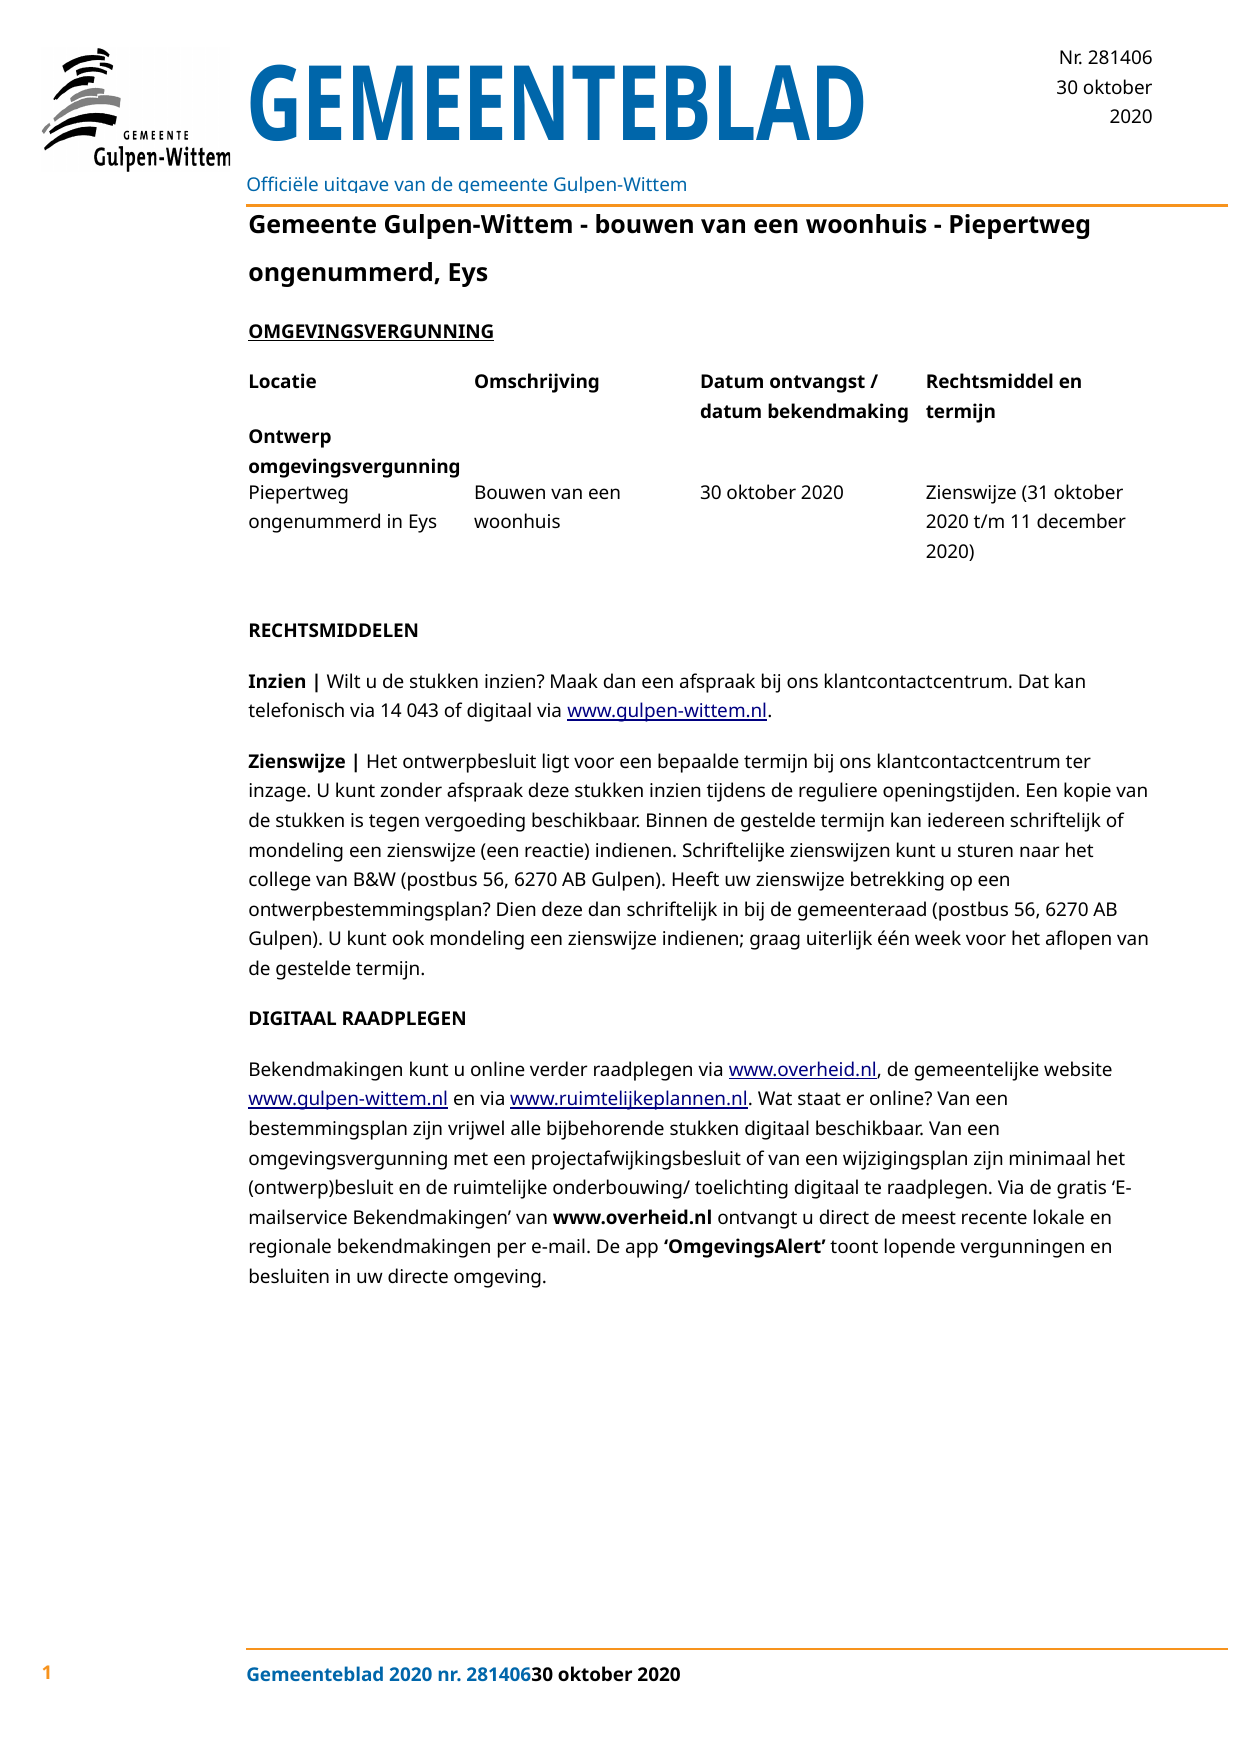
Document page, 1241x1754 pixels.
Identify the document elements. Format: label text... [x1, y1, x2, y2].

table_cell [474, 424, 700, 479]
text DIGITAAL RAADPLEGEN [248, 1006, 1152, 1031]
text Inzien | Wilt u de stukken inzien? Maak dan een afspraak bij ons klantcontactcentrum. Dat kan telefonisch via 14 043 of digitaal via www.gulpen-wittem.nl. [248, 668, 1152, 723]
table_cell 30 oktober 2020 [700, 479, 926, 564]
table_header Rechtsmiddel en termijn [926, 369, 1152, 424]
table_cell Zienswijze (31 oktober 2020 t/m 11 december 2020) [926, 479, 1152, 564]
table_header Datum ontvangst / datum bekendmaking [700, 369, 926, 424]
table_header Locatie [248, 369, 474, 424]
text Zienswijze | Het ontwerpbesluit ligt voor een bepaalde termijn bij ons klantcontactcentrum ter inzage. U kunt zonder afspraak deze stukken inzien tijdens de reguliere openingstijden. Een kopie van de stukken is tegen vergoeding beschikbaar. Binnen de gestelde termijn kan iedereen schriftelijk of mondeling een zienswijze (een reactie) indienen. Schriftelijke zienswijzen kunt u sturen naar het college van B&W (postbus 56, 6270 AB Gulpen). Heeft uw zienswijze betrekking op een ontwerpbestemmingsplan? Dien deze dan schriftelijk in bij de gemeenteraad (postbus 56, 6270 AB Gulpen). U kunt ook mondeling een zienswijze indienen; graag uiterlijk één week voor het aflopen van de gestelde termijn. [248, 748, 1152, 981]
text RECHTSMIDDELEN [248, 618, 1152, 643]
text Gemeente Gulpen-Wittem - bouwen van een woonhuis - Piepertweg ongenummerd, Eys [248, 207, 1152, 288]
table_header Omschrijving [474, 369, 700, 424]
table_cell Bouwen van een woonhuis [474, 479, 700, 564]
picture [41, 47, 231, 172]
table_cell [926, 424, 1152, 479]
table_cell [700, 424, 926, 479]
table_cell Ontwerp omgevingsvergunning [248, 424, 474, 479]
text OMGEVINGSVERGUNNING [248, 318, 1152, 344]
text Bekendmakingen kunt u online verder raadplegen via www.overheid.nl, de gemeentelijke website www.gulpen-wittem.nl en via www.ruimtelijkeplannen.nl. Wat staat er online? Van een bestemmingsplan zijn vrijwel alle bijbehorende stukken digitaal beschikbaar. Van een omgevingsvergunning met een projectafwijkingsbesluit of van een wijzigingsplan zijn minimaal het (ontwerp)besluit en de ruimtelijke onderbouwing/ toelichting digitaal te raadplegen. Via de gratis ‘E-mailservice Bekendmakingen’ van www.overheid.nl ontvangt u direct de meest recente lokale en regionale bekendmakingen per e-mail. De app ‘OmgevingsAlert’ toont lopende vergunningen en besluiten in uw directe omgeving. [248, 1056, 1152, 1289]
table_cell Piepertweg ongenummerd in Eys [248, 479, 474, 564]
